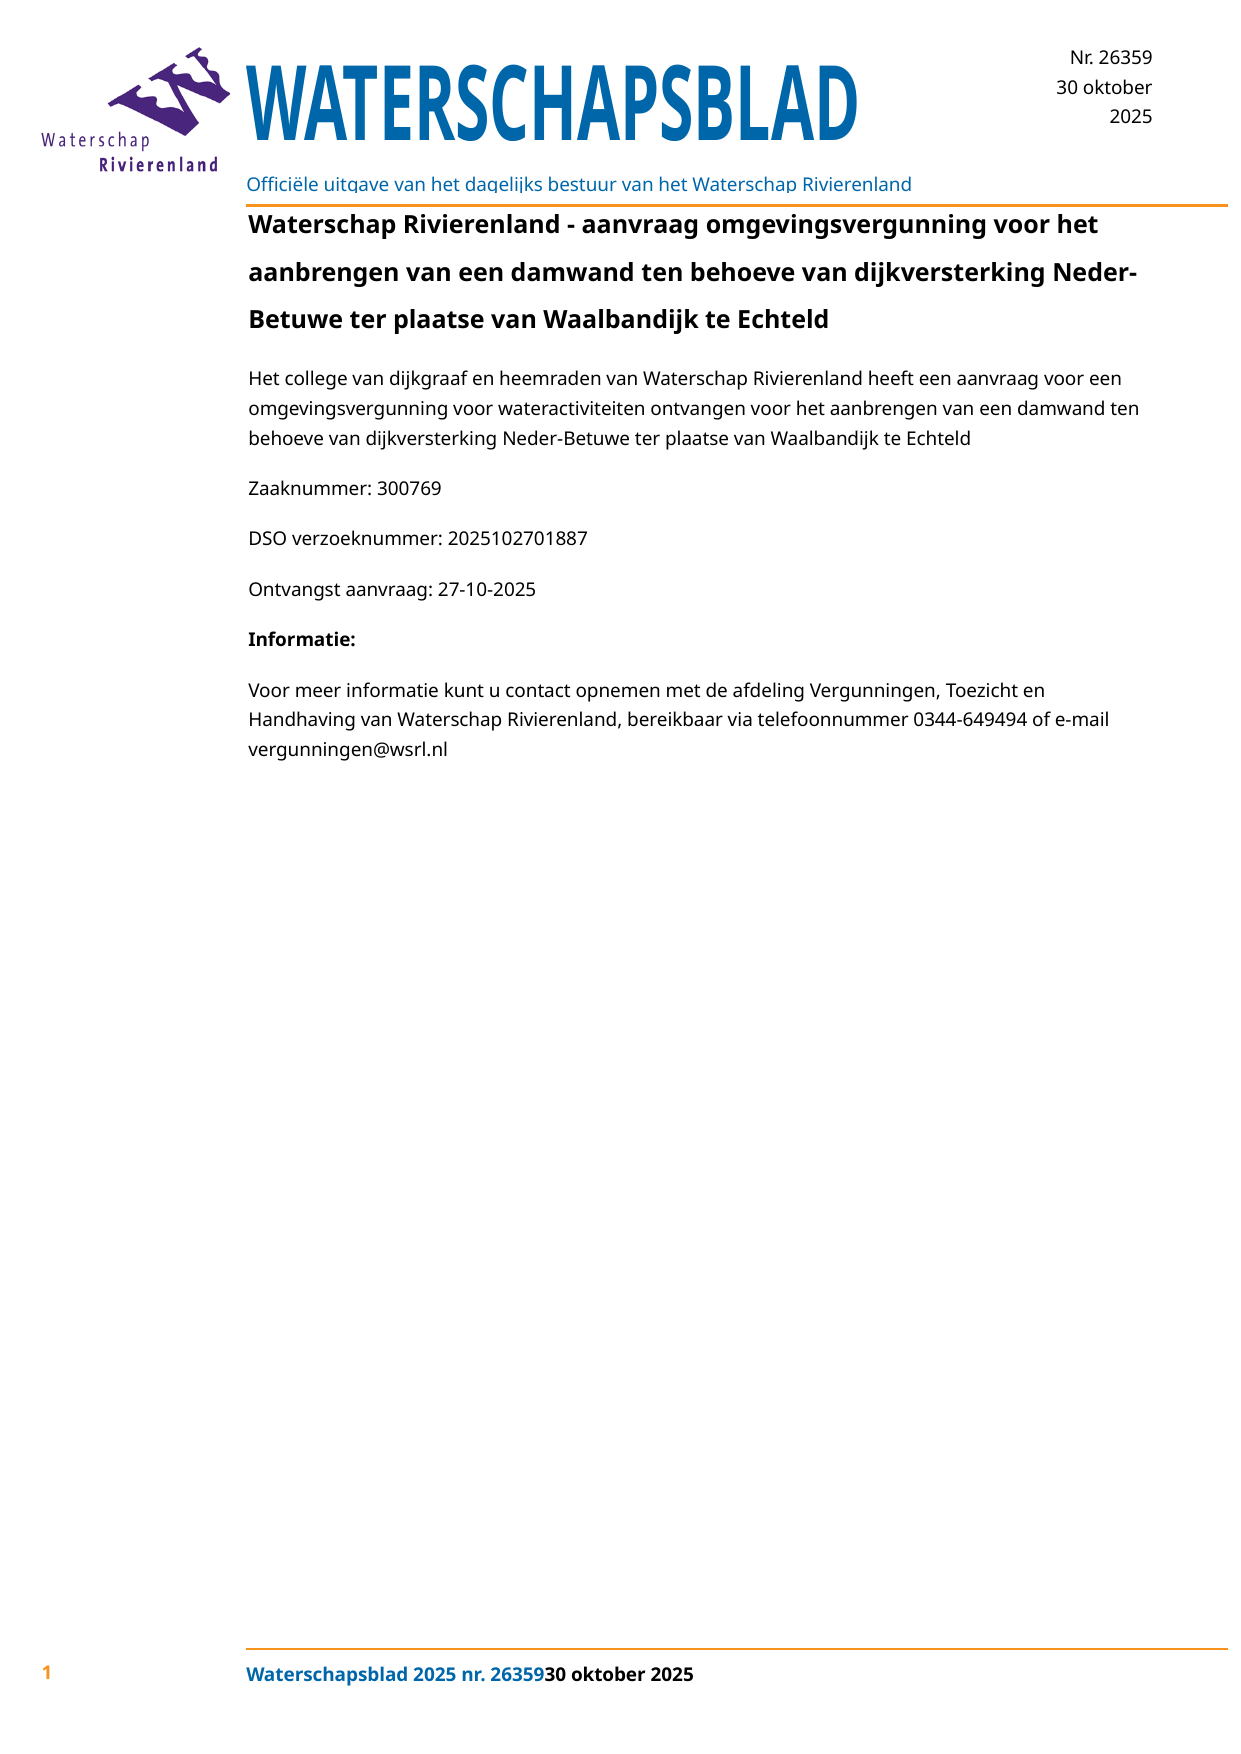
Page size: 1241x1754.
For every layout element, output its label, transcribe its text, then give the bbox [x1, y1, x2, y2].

text Zaaknummer: 300769 [248, 475, 1152, 501]
text Ontvangst aanvraag: 27-10-2025 [248, 576, 1152, 602]
text Het college van dijkgraaf en heemraden van Waterschap Rivierenland heeft een aanvraag voor een omgevingsvergunning voor wateractiviteiten ontvangen voor het aanbrengen van een damwand ten behoeve van dijkversterking Neder-Betuwe ter plaatse van Waalbandijk te Echteld [248, 366, 1152, 450]
picture [41, 47, 231, 172]
text DSO verzoeknummer: 2025102701887 [248, 526, 1152, 551]
text Informatie: [248, 626, 1152, 652]
text Voor meer informatie kunt u contact opnemen met de afdeling Vergunningen, Toezicht en Handhaving van Waterschap Rivierenland, bereikbaar via telefoonnummer 0344-649494 of e-mail vergunningen@wsrl.nl [248, 677, 1152, 762]
text Waterschap Rivierenland - aanvraag omgevingsvergunning voor het aanbrengen van een damwand ten behoeve van dijkversterking Neder-Betuwe ter plaatse van Waalbandijk te Echteld [248, 207, 1152, 336]
